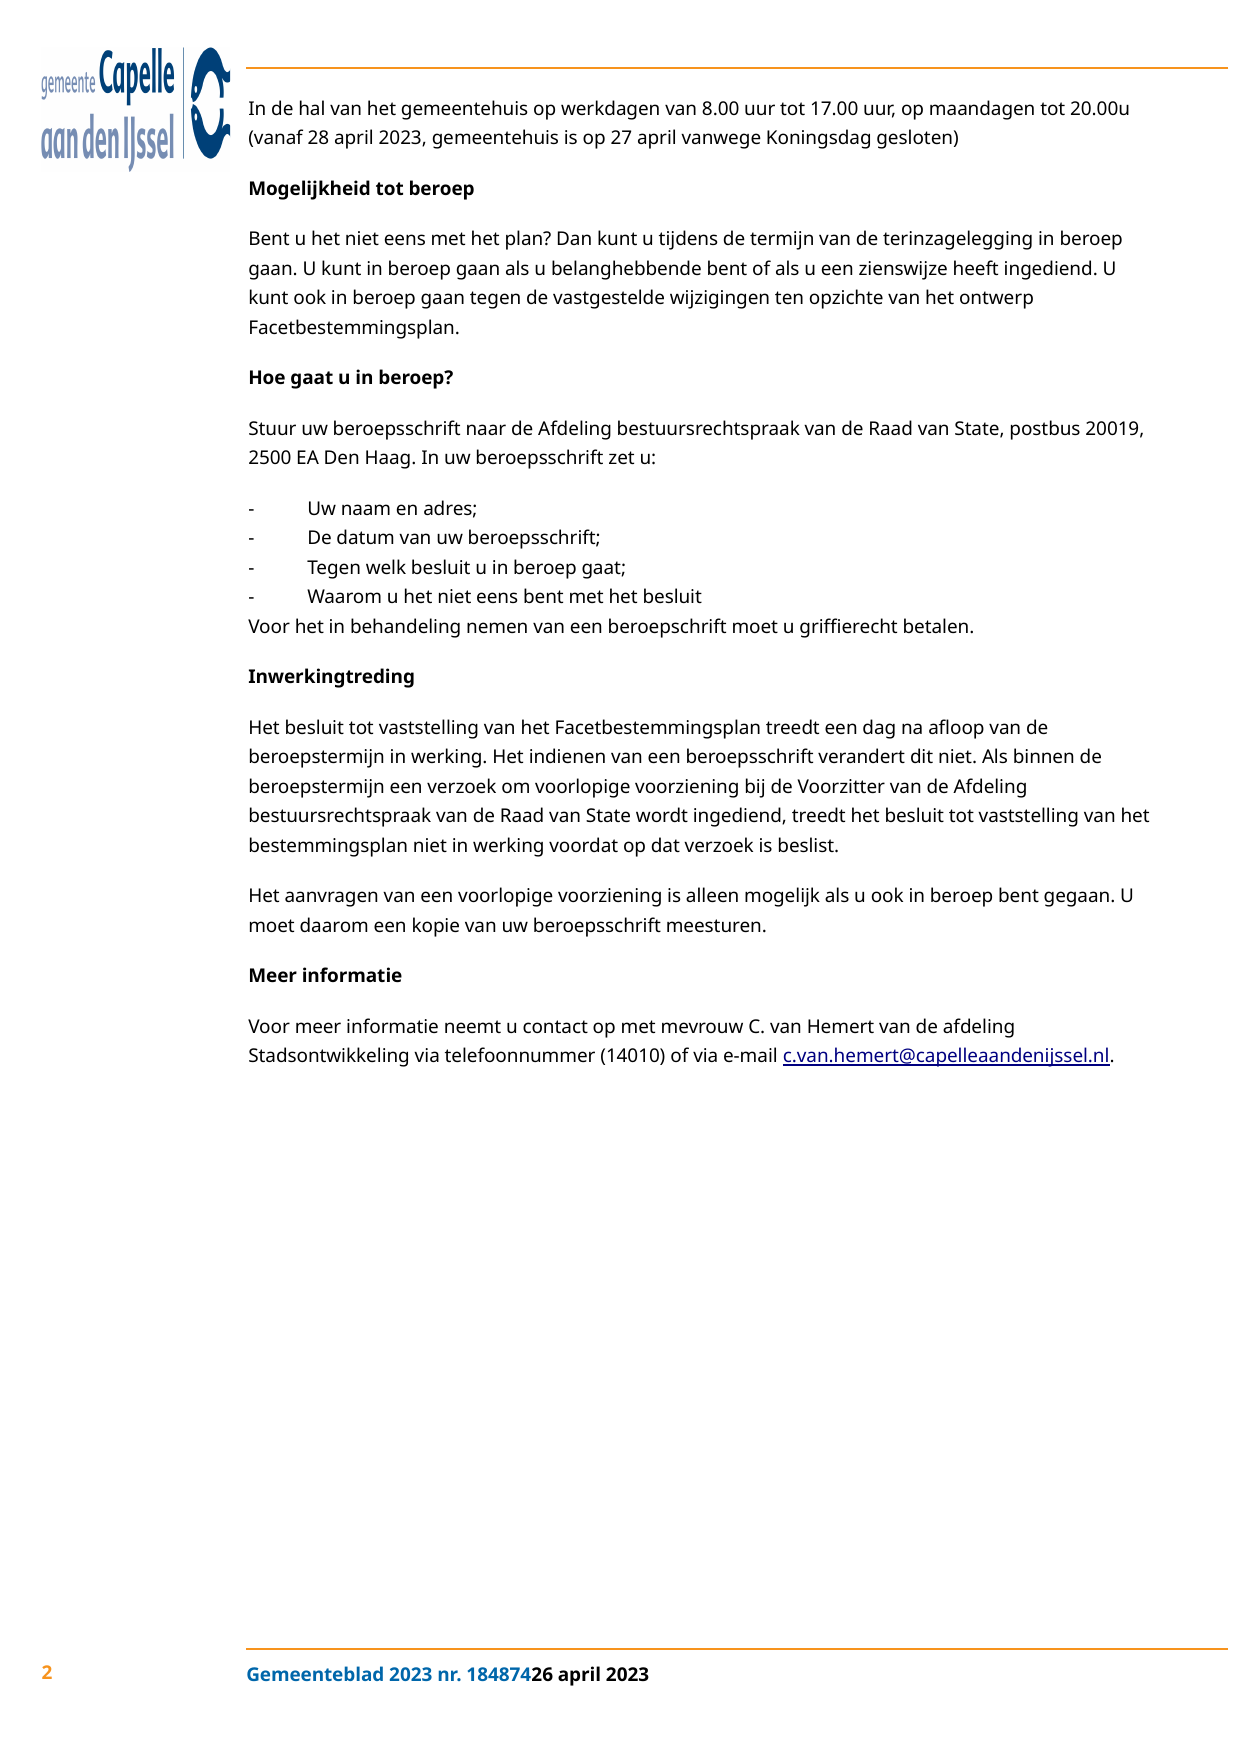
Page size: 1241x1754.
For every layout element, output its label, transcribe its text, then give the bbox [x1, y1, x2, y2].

text Voor het in behandeling nemen van een beroepschrift moet u griffierecht betalen. [248, 613, 1152, 639]
list Tegen welk besluit u in beroep gaat; [248, 554, 1152, 580]
text Mogelijkheid tot beroep [248, 175, 1152, 201]
text Hoe gaat u in beroep? [248, 364, 1152, 390]
picture [41, 47, 231, 172]
list De datum van uw beroepsschrift; [248, 524, 1152, 550]
text Bent u het niet eens met het plan? Dan kunt u tijdens de termijn van de terinzagelegging in beroep gaan. U kunt in beroep gaan als u belanghebbende bent of als u een zienswijze heeft ingediend. U kunt ook in beroep gaan tegen de vastgestelde wijzigingen ten opzichte van het ontwerp Facetbestemmingsplan. [248, 225, 1152, 340]
text Voor meer informatie neemt u contact op met mevrouw C. van Hemert van de afdeling Stadsontwikkeling via telefoonnummer (14010) of via e-mail c.van.hemert@capelleaandenijssel.nl. [248, 1013, 1152, 1068]
text Meer informatie [248, 963, 1152, 988]
list Waarom u het niet eens bent met het besluit [248, 583, 1152, 609]
list Uw naam en adres; [248, 495, 1152, 521]
text Het besluit tot vaststelling van het Facetbestemmingsplan treedt een dag na afloop van de beroepstermijn in werking. Het indienen van een beroepsschrift verandert dit niet. Als binnen de beroepstermijn een verzoek om voorlopige voorziening bij de Voorzitter van de Afdeling bestuursrechtspraak van de Raad van State wordt ingediend, treedt het besluit tot vaststelling van het bestemmingsplan niet in werking voordat op dat verzoek is beslist. [248, 714, 1152, 858]
text Inwerkingtreding [248, 663, 1152, 689]
text Stuur uw beroepsschrift naar de Afdeling bestuursrechtspraak van de Raad van State, postbus 20019, 2500 EA Den Haag. In uw beroepsschrift zet u: [248, 415, 1152, 470]
text In de hal van het gemeentehuis op werkdagen van 8.00 uur tot 17.00 uur, op maandagen tot 20.00u (vanaf 28 april 2023, gemeentehuis is op 27 april vanwege Koningsdag gesloten) [248, 95, 1152, 150]
text Het aanvragen van een voorlopige voorziening is alleen mogelijk als u ook in beroep bent gegaan. U moet daarom een kopie van uw beroepsschrift meesturen. [248, 883, 1152, 938]
